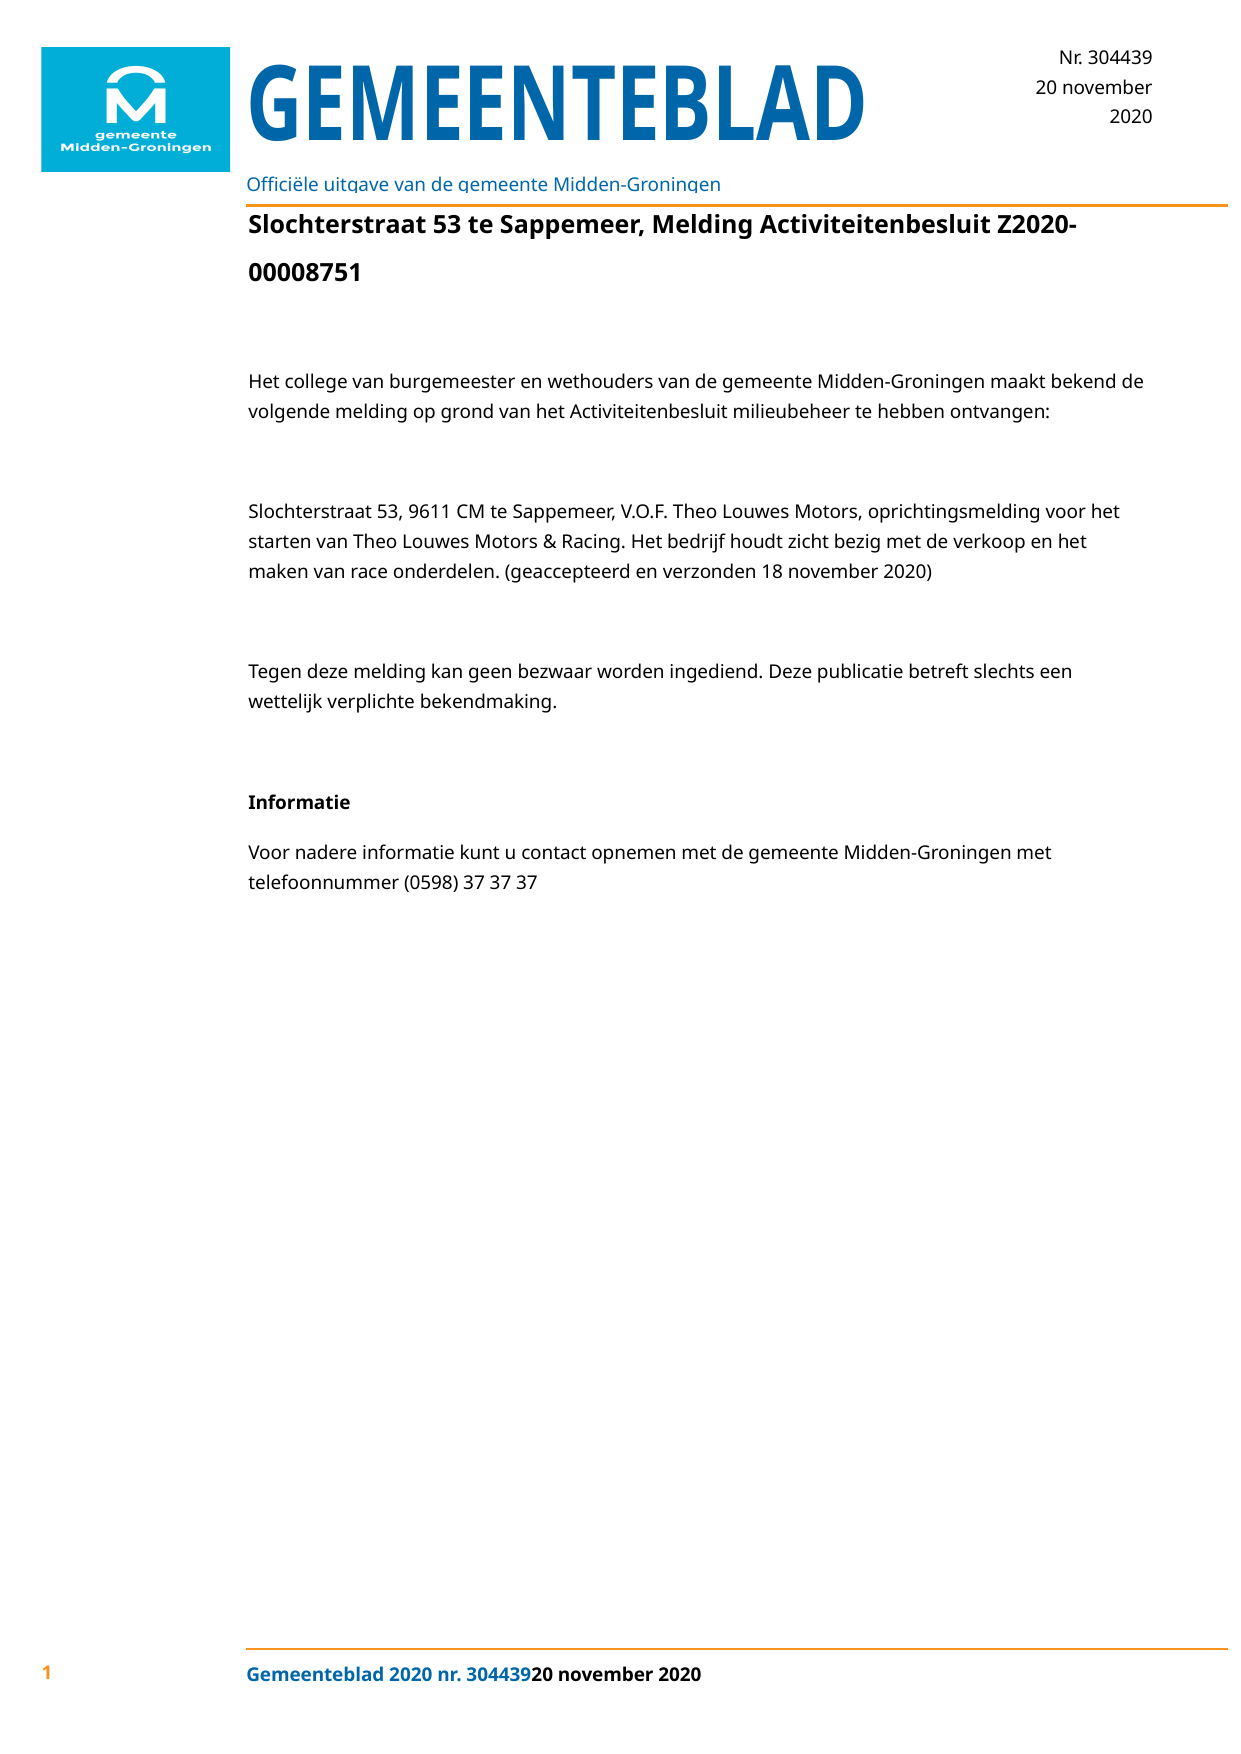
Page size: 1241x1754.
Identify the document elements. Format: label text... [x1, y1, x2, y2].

picture [107, 89, 165, 122]
text Slochterstraat 53 te Sappemeer, Melding Activiteitenbesluit Z2020-00008751 [248, 207, 1152, 288]
picture [108, 66, 164, 82]
picture [184, 146, 190, 153]
text Informatie [248, 789, 1152, 815]
text Het college van burgemeester en wethouders van de gemeente Midden-Groningen maakt bekend de volgende melding op grond van het Activiteitenbesluit milieubeheer te hebben ontvangen: [248, 368, 1152, 424]
text Slochterstraat 53, 9611 CM te Sappemeer, V.O.F. Theo Louwes Motors, oprichtingsmelding voor het starten van Theo Louwes Motors & Racing. Het bedrijf houdt zicht bezig met de verkoop en het maken van race onderdelen. (geaccepteerd en verzonden 18 november 2020) [248, 499, 1152, 584]
text Tegen deze melding kan geen bezwaar worden ingediend. Deze publicatie betreft slechts een wettelijk verplichte bekendmaking. [248, 659, 1152, 714]
text Voor nadere informatie kunt u contact opnemen met de gemeente Midden-Groningen met telefoonnummer (0598) 37 37 37 [248, 839, 1152, 895]
